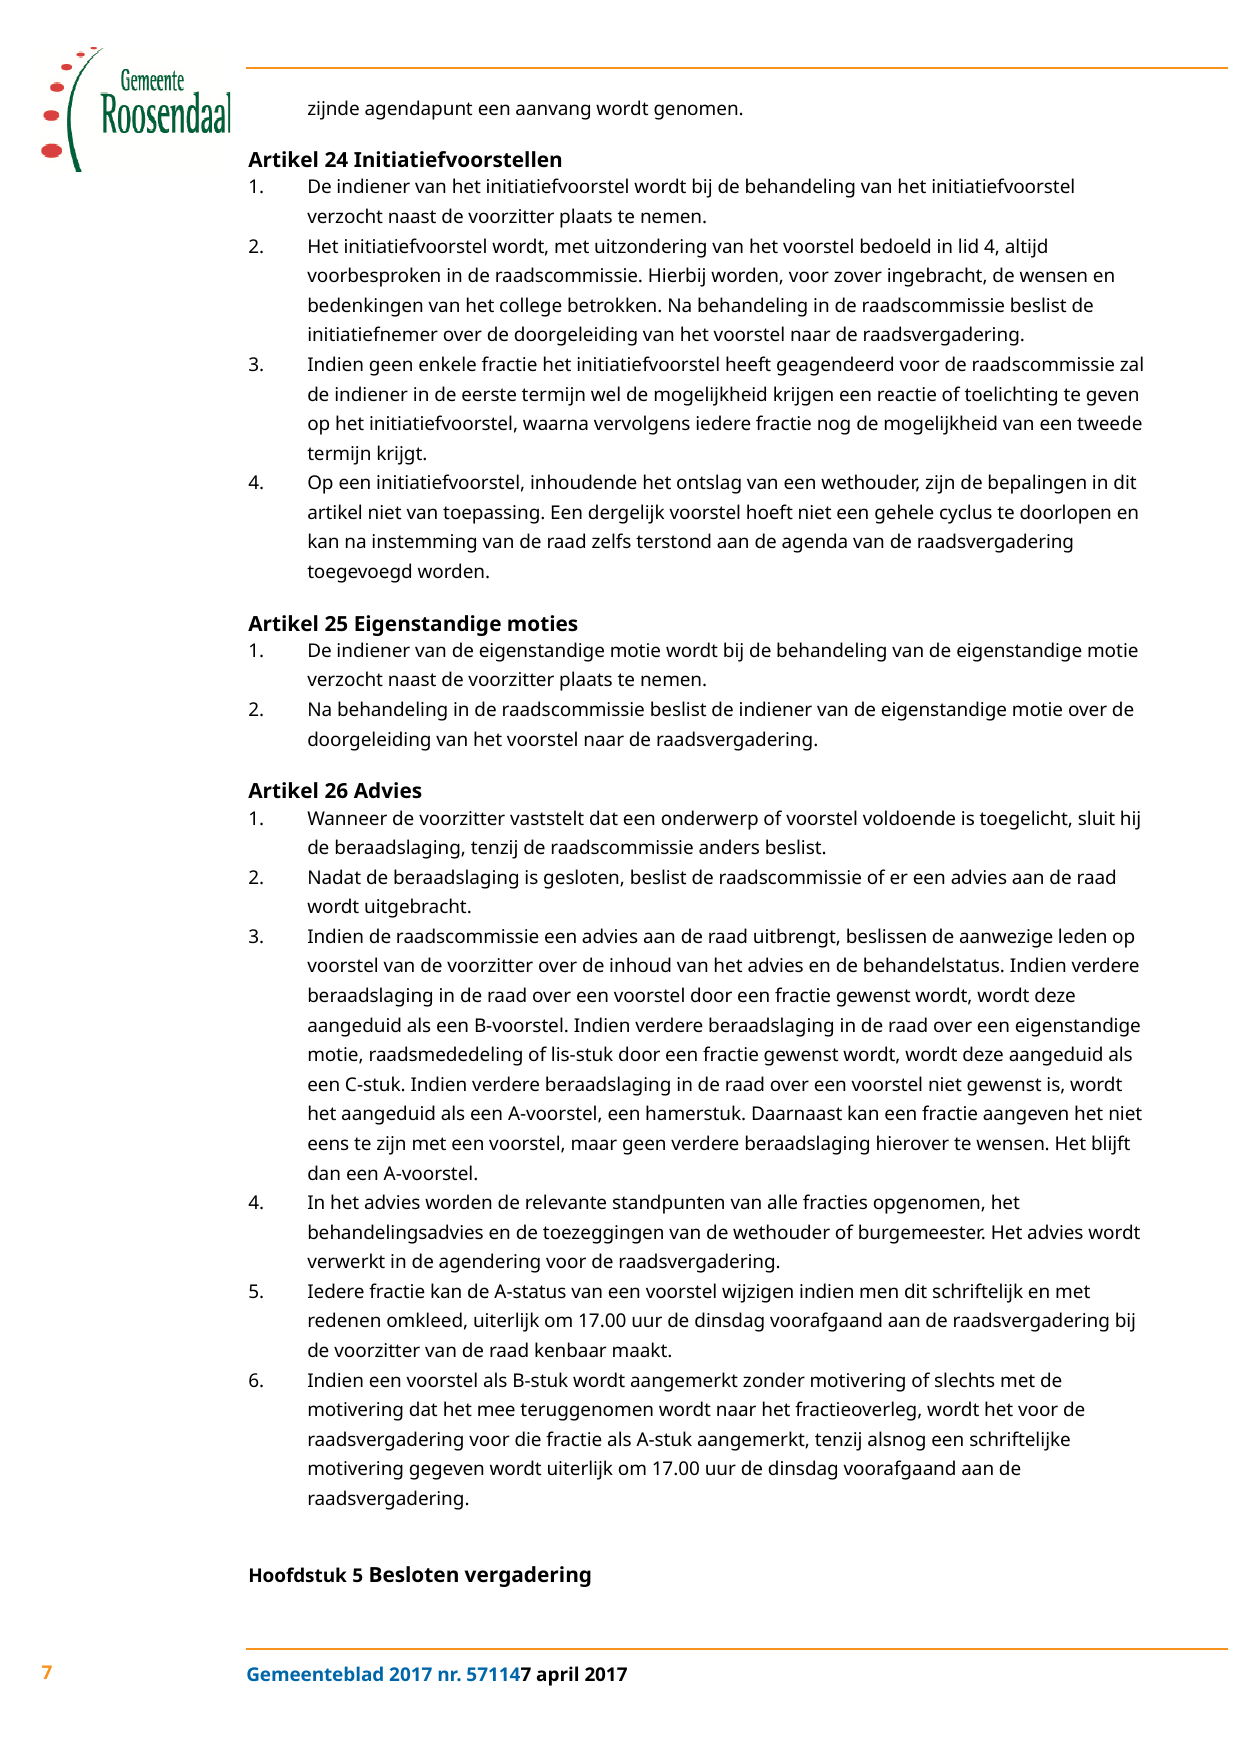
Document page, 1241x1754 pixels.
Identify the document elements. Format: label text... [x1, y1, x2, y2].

text Artikel 26 Advies [248, 776, 1152, 805]
list De indiener van het initiatiefvoorstel wordt bij de behandeling van het initiatiefvoorstel verzocht naast de voorzitter plaats te nemen. [248, 174, 1152, 229]
list Iedere fractie kan de A-status van een voorstel wijzigen indien men dit schriftelijk en met redenen omkleed, uiterlijk om 17.00 uur de dinsdag voorafgaand aan de raadsvergadering bij de voorzitter van de raad kenbaar maakt. [248, 1278, 1152, 1363]
list Indien de raadscommissie een advies aan de raad uitbrengt, beslissen de aanwezige leden op voorstel van de voorzitter over de inhoud van het advies en de behandelstatus. Indien verdere beraadslaging in de raad over een voorstel door een fractie gewenst wordt, wordt deze aangeduid als een B-voorstel. Indien verdere beraadslaging in de raad over een eigenstandige motie, raadsmededeling of lis-stuk door een fractie gewenst wordt, wordt deze aangeduid als een C-stuk. Indien verdere beraadslaging in de raad over een voorstel niet gewenst is, wordt het aangeduid als een A-voorstel, een hamerstuk. Daarnaast kan een fractie aangeven het niet eens te zijn met een voorstel, maar geen verdere beraadslaging hierover te wensen. Het blijft dan een A-voorstel. [248, 923, 1152, 1185]
list Indien een voorstel als B-stuk wordt aangemerkt zonder motivering of slechts met de motivering dat het mee teruggenomen wordt naar het fractieoverleg, wordt het voor de raadsvergadering voor die fractie als A-stuk aangemerkt, tenzij alsnog een schriftelijke motivering gegeven wordt uiterlijk om 17.00 uur de dinsdag voorafgaand aan de raadsvergadering. [248, 1367, 1152, 1511]
list In het advies worden de relevante standpunten van alle fracties opgenomen, het behandelingsadvies en de toezeggingen van de wethouder of burgemeester. Het advies wordt verwerkt in de agendering voor de raadsvergadering. [248, 1189, 1152, 1274]
list Indien geen enkele fractie het initiatiefvoorstel heeft geagendeerd voor de raadscommissie zal de indiener in de eerste termijn wel de mogelijkheid krijgen een reactie of toelichting te geven op het initiatiefvoorstel, waarna vervolgens iedere fractie nog de mogelijkheid van een tweede termijn krijgt. [248, 351, 1152, 466]
text Artikel 25 Eigenstandige moties [248, 609, 1152, 637]
list Na behandeling in de raadscommissie beslist de indiener van de eigenstandige motie over de doorgeleiding van het voorstel naar de raadsvergadering. [248, 696, 1152, 752]
text Hoofdstuk 5 Besloten vergadering [248, 1560, 1152, 1589]
list De indiener van de eigenstandige motie wordt bij de behandeling van de eigenstandige motie verzocht naast de voorzitter plaats te nemen. [248, 637, 1152, 692]
list Wanneer de voorzitter vaststelt dat een onderwerp of voorstel voldoende is toegelicht, sluit hij de beraadslaging, tenzij de raadscommissie anders beslist. [248, 805, 1152, 860]
list Nadat de beraadslaging is gesloten, beslist de raadscommissie of er een advies aan de raad wordt uitgebracht. [248, 864, 1152, 919]
list zijnde agendapunt een aanvang wordt genomen. [248, 95, 1152, 121]
picture [41, 47, 231, 172]
list Het initiatiefvoorstel wordt, met uitzondering van het voorstel bedoeld in lid 4, altijd voorbesproken in de raadscommissie. Hierbij worden, voor zover ingebracht, de wensen en bedenkingen van het college betrokken. Na behandeling in de raadscommissie beslist de initiatiefnemer over de doorgeleiding van het voorstel naar de raadsvergadering. [248, 233, 1152, 347]
list Op een initiatiefvoorstel, inhoudende het ontslag van een wethouder, zijn de bepalingen in dit artikel niet van toepassing. Een dergelijk voorstel hoeft niet een gehele cyclus te doorlopen en kan na instemming van de raad zelfs terstond aan de agenda van de raadsvergadering toegevoegd worden. [248, 469, 1152, 584]
text Artikel 24 Initiatiefvoorstellen [248, 145, 1152, 174]
